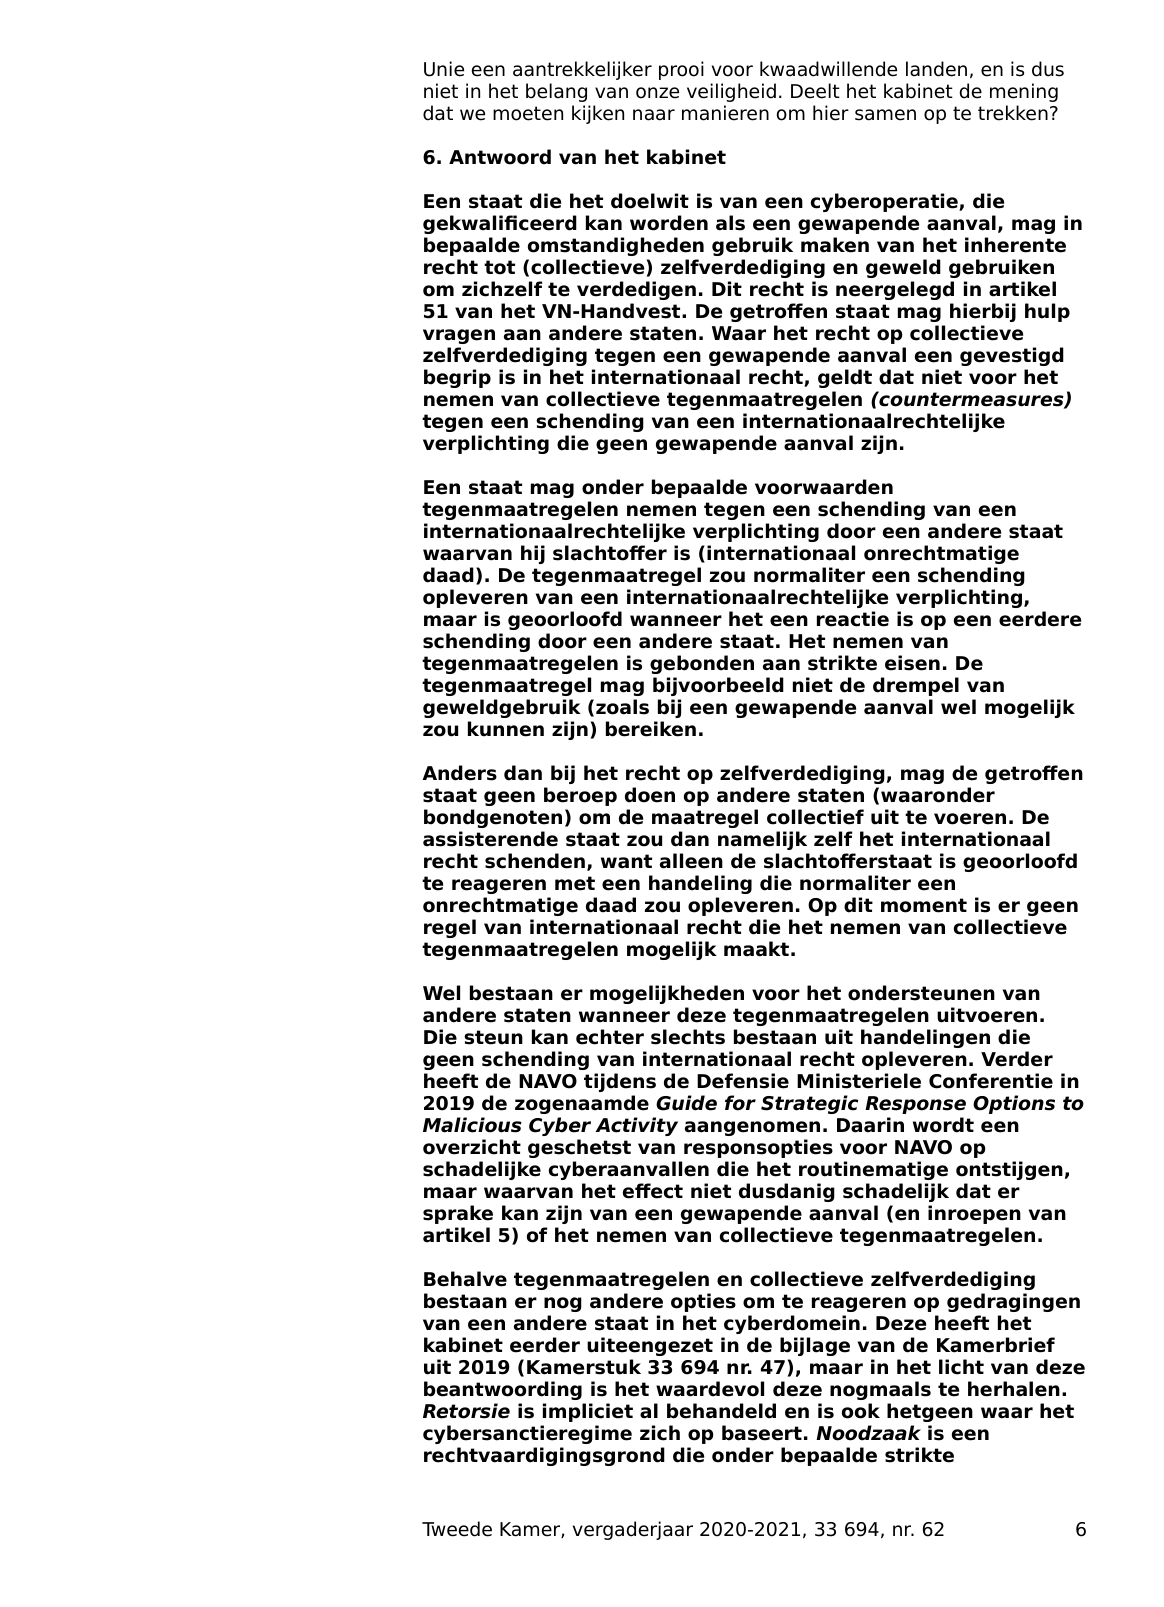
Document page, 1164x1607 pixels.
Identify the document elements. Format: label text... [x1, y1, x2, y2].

text Behalve tegenmaatregelen en collectieve zelfverdediging bestaan er nog andere opties om te reageren op gedragingen van een andere staat in het cyberdomein. Deze heeft het kabinet eerder uiteengezet in de bijlage van de Kamerbrief uit 2019 (Kamerstuk 33 694 nr. 47), maar in het licht van deze beantwoording is het waardevol deze nogmaals te herhalen. Retorsie is impliciet al behandeld en is ook hetgeen waar het cybersanctieregime zich op baseert. Noodzaak is een rechtvaardigingsgrond die onder bepaalde strikte [422, 1269, 1087, 1467]
text Een staat mag onder bepaalde voorwaarden tegenmaatregelen nemen tegen een schending van een internationaalrechtelijke verplichting door een andere staat waarvan hij slachtoffer is (internationaal onrechtmatige daad). De tegenmaatregel zou normaliter een schending opleveren van een internationaalrechtelijke verplichting, maar is geoorloofd wanneer het een reactie is op een eerdere schending door een andere staat. Het nemen van tegenmaatregelen is gebonden aan strikte eisen. De tegenmaatregel mag bijvoorbeeld niet de drempel van geweldgebruik (zoals bij een gewapende aanval wel mogelijk zou kunnen zijn) bereiken. [422, 477, 1087, 741]
text Anders dan bij het recht op zelfverdediging, mag de getroffen staat geen beroep doen op andere staten (waaronder bondgenoten) om de maatregel collectief uit te voeren. De assisterende staat zou dan namelijk zelf het internationaal recht schenden, want alleen de slachtofferstaat is geoorloofd te reageren met een handeling die normaliter een onrechtmatige daad zou opleveren. Op dit moment is er geen regel van internationaal recht die het nemen van collectieve tegenmaatregelen mogelijk maakt. [422, 763, 1087, 961]
text Een staat die het doelwit is van een cyberoperatie, die gekwalificeerd kan worden als een gewapende aanval, mag in bepaalde omstandigheden gebruik maken van het inherente recht tot (collectieve) zelfverdediging en geweld gebruiken om zichzelf te verdedigen. Dit recht is neergelegd in artikel 51 van het VN-Handvest. De getroffen staat mag hierbij hulp vragen aan andere staten. Waar het recht op collectieve zelfverdediging tegen een gewapende aanval een gevestigd begrip is in het internationaal recht, geldt dat niet voor het nemen van collectieve tegenmaatregelen (countermeasures) tegen een schending van een internationaalrechtelijke verplichting die geen gewapende aanval zijn. [422, 191, 1087, 455]
text Unie een aantrekkelijker prooi voor kwaadwillende landen, en is dus niet in het belang van onze veiligheid. Deelt het kabinet de mening dat we moeten kijken naar manieren om hier samen op te trekken? [422, 59, 1087, 125]
subtitle 6. Antwoord van het kabinet [422, 147, 1087, 169]
text Wel bestaan er mogelijkheden voor het ondersteunen van andere staten wanneer deze tegenmaatregelen uitvoeren. Die steun kan echter slechts bestaan uit handelingen die geen schending van internationaal recht opleveren. Verder heeft de NAVO tijdens de Defensie Ministeriele Conferentie in 2019 de zogenaamde Guide for Strategic Response Options to Malicious Cyber Activity aangenomen. Daarin wordt een overzicht geschetst van responsopties voor NAVO op schadelijke cyberaanvallen die het routinematige ontstijgen, maar waarvan het effect niet dusdanig schadelijk dat er sprake kan zijn van een gewapende aanval (en inroepen van artikel 5) of het nemen van collectieve tegenmaatregelen. [422, 983, 1087, 1247]
